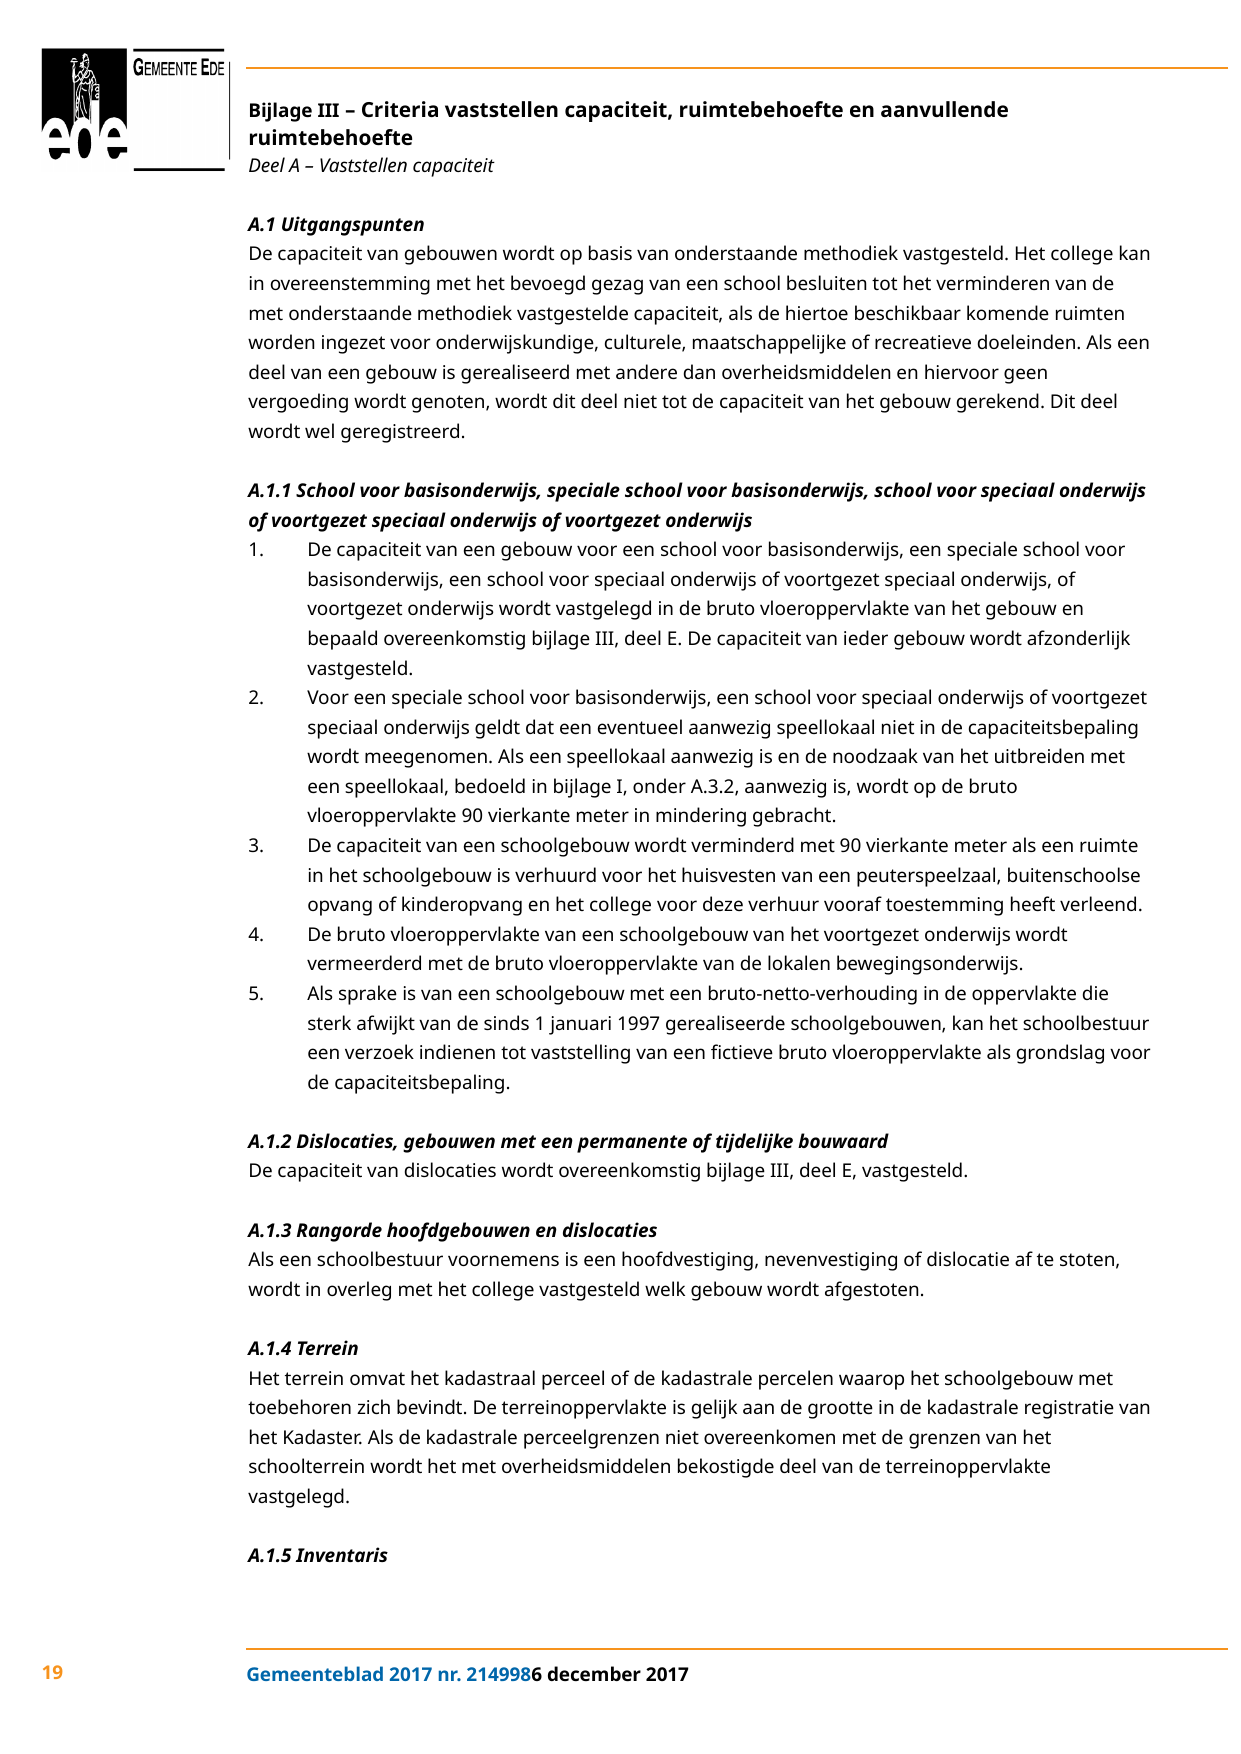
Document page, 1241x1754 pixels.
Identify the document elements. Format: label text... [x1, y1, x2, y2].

list Voor een speciale school voor basisonderwijs, een school voor speciaal onderwijs of voortgezet speciaal onderwijs geldt dat een eventueel aanwezig speellokaal niet in de capaciteitsbepaling wordt meegenomen. Als een speellokaal aanwezig is en de noodzaak van het uitbreiden met een speellokaal, bedoeld in bijlage I, onder A.3.2, aanwezig is, wordt op de bruto vloeroppervlakte 90 vierkante meter in mindering gebracht. [248, 684, 1152, 828]
text A.1.5 Inventaris [248, 1542, 1152, 1568]
list Als sprake is van een schoolgebouw met een bruto-netto-verhouding in de oppervlakte die sterk afwijkt van de sinds 1 januari 1997 gerealiseerde schoolgebouwen, kan het schoolbestuur een verzoek indienen tot vaststelling van een fictieve bruto vloeroppervlakte als grondslag voor de capaciteitsbepaling. [248, 980, 1152, 1094]
text Deel A – Vaststellen capaciteit [248, 152, 1152, 177]
text De capaciteit van dislocaties wordt overeenkomstig bijlage III, deel E, vastgesteld. [248, 1158, 1152, 1183]
text Bijlage III – Criteria vaststellen capaciteit, ruimtebehoefte en aanvullende ruimtebehoefte [248, 95, 1152, 152]
text De capaciteit van gebouwen wordt op basis van onderstaande methodiek vastgesteld. Het college kan in overeenstemming met het bevoegd gezag van een school besluiten tot het verminderen van de met onderstaande methodiek vastgestelde capaciteit, als de hiertoe beschikbaar komende ruimten worden ingezet voor onderwijskundige, culturele, maatschappelijke of recreatieve doeleinden. Als een deel van een gebouw is gerealiseerd met andere dan overheidsmiddelen en hiervoor geen vergoeding wordt genoten, wordt dit deel niet tot de capaciteit van het gebouw gerekend. Dit deel wordt wel geregistreerd. [248, 241, 1152, 444]
text Als een schoolbestuur voornemens is een hoofdvestiging, nevenvestiging of dislocatie af te stoten, wordt in overleg met het college vastgesteld welk gebouw wordt afgestoten. [248, 1246, 1152, 1302]
list De bruto vloeroppervlakte van een schoolgebouw van het voortgezet onderwijs wordt vermeerderd met de bruto vloeroppervlakte van de lokalen bewegingsonderwijs. [248, 921, 1152, 976]
text A.1 Uitgangspunten [248, 211, 1152, 237]
list De capaciteit van een schoolgebouw wordt verminderd met 90 vierkante meter als een ruimte in het schoolgebouw is verhuurd voor het huisvesten van een peuterspeelzaal, buitenschoolse opvang of kinderopvang en het college voor deze verhuur vooraf toestemming heeft verleend. [248, 832, 1152, 917]
list De capaciteit van een gebouw voor een school voor basisonderwijs, een speciale school voor basisonderwijs, een school voor speciaal onderwijs of voortgezet speciaal onderwijs, of voortgezet onderwijs wordt vastgelegd in de bruto vloeroppervlakte van het gebouw en bepaald overeenkomstig bijlage III, deel E. De capaciteit van ieder gebouw wordt afzonderlijk vastgesteld. [248, 536, 1152, 680]
text A.1.3 Rangorde hoofdgebouwen en dislocaties [248, 1217, 1152, 1242]
text A.1.2 Dislocaties, gebouwen met een permanente of tijdelijke bouwaard [248, 1128, 1152, 1154]
text A.1.1 School voor basisonderwijs, speciale school voor basisonderwijs, school voor speciaal onderwijs of voortgezet speciaal onderwijs of voortgezet onderwijs [248, 477, 1152, 532]
text Het terrein omvat het kadastraal perceel of de kadastrale percelen waarop het schoolgebouw met toebehoren zich bevindt. De terreinoppervlakte is gelijk aan de grootte in de kadastrale registratie van het Kadaster. Als de kadastrale perceelgrenzen niet overeenkomen met de grenzen van het schoolterrein wordt het met overheidsmiddelen bekostigde deel van de terreinoppervlakte vastgelegd. [248, 1365, 1152, 1509]
picture [41, 47, 231, 172]
text A.1.4 Terrein [248, 1335, 1152, 1361]
